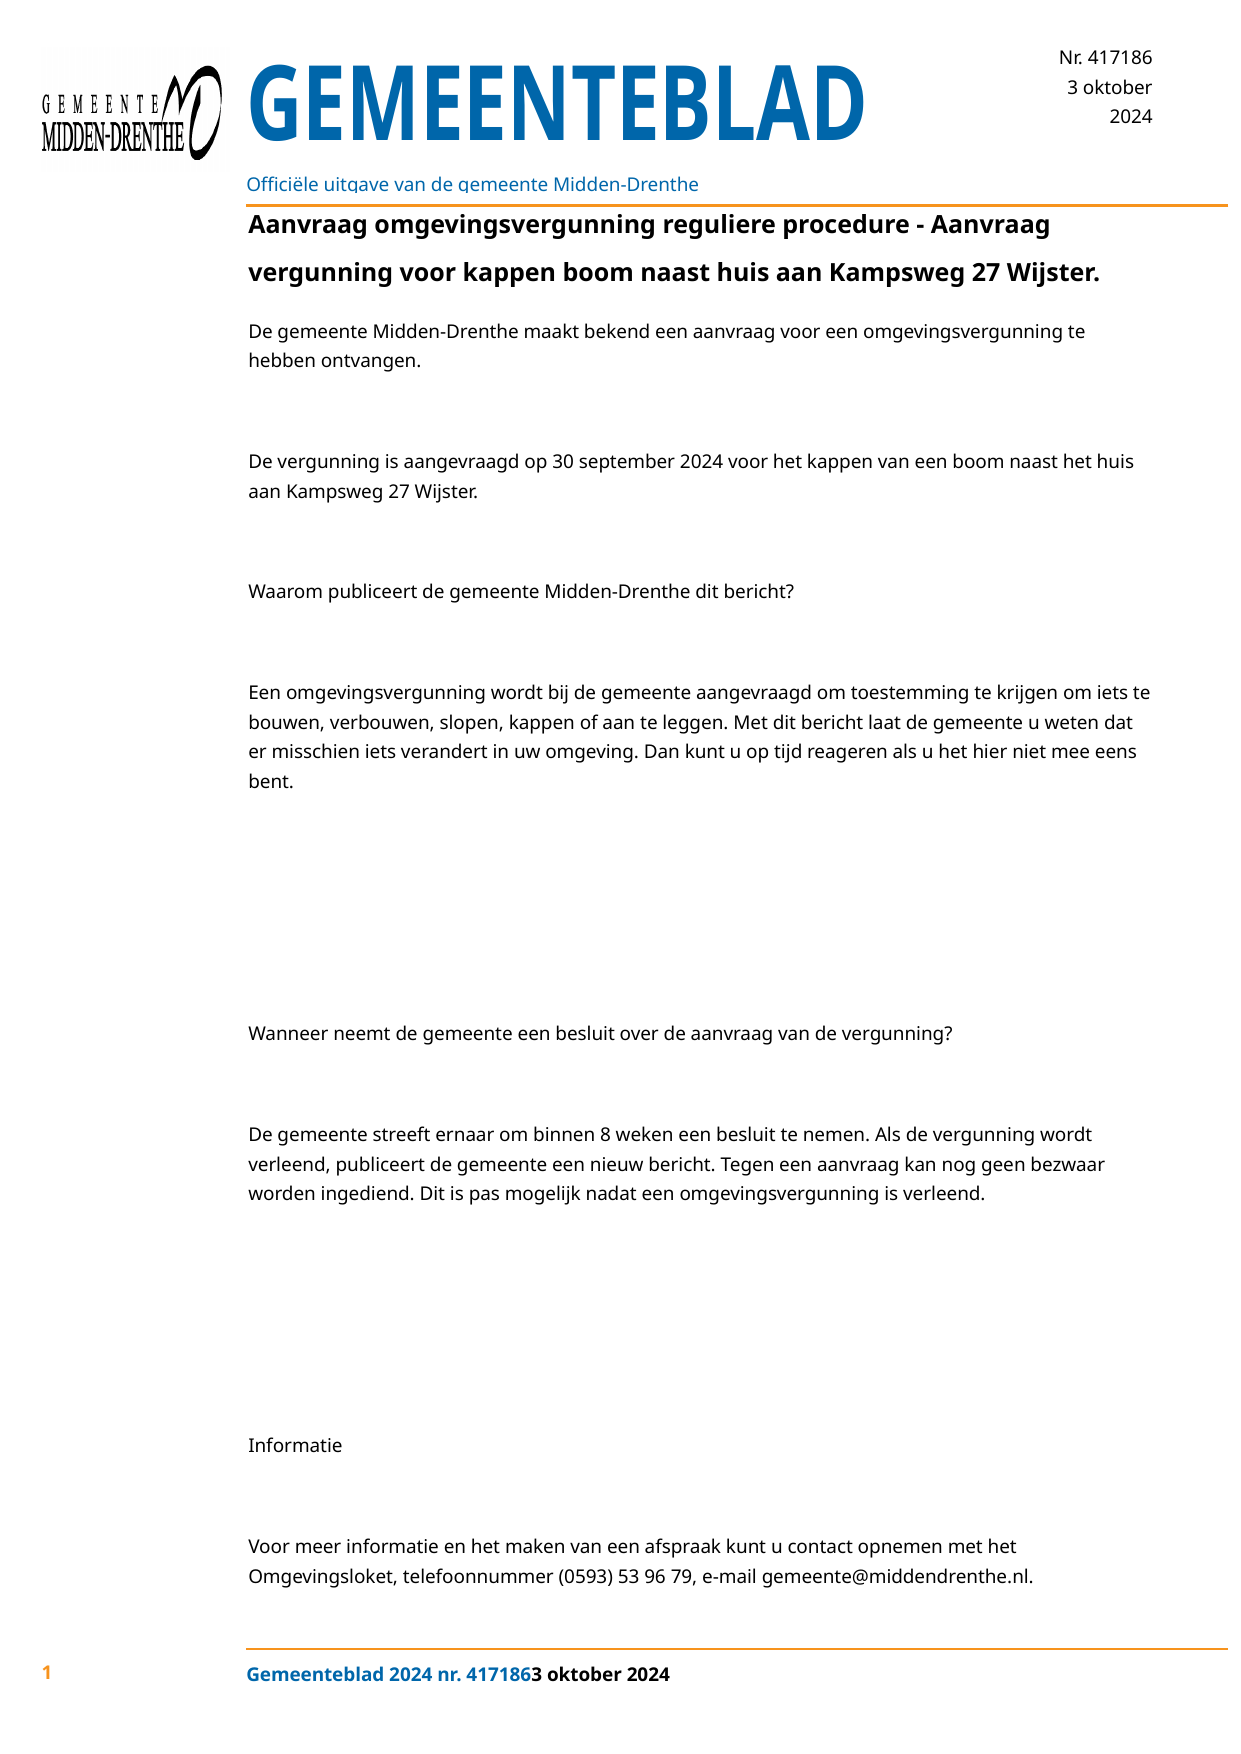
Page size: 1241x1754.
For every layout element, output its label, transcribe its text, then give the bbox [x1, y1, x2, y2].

text Waarom publiceert de gemeente Midden-Drenthe dit bericht? [248, 579, 1152, 604]
text Aanvraag omgevingsvergunning reguliere procedure - Aanvraag vergunning voor kappen boom naast huis aan Kampsweg 27 Wijster. [248, 207, 1152, 288]
text Een omgevingsvergunning wordt bij de gemeente aangevraagd om toestemming te krijgen om iets te bouwen, verbouwen, slopen, kappen of aan te leggen. Met dit bericht laat de gemeente u weten dat er misschien iets verandert in uw omgeving. Dan kunt u op tijd reageren als u het hier niet mee eens bent. [248, 679, 1152, 794]
text De gemeente streeft ernaar om binnen 8 weken een besluit te nemen. Als de vergunning wordt verleend, publiceert de gemeente een nieuw bericht. Tegen een aanvraag kan nog geen bezwaar worden ingediend. Dit is pas mogelijk nadat een omgevingsvergunning is verleend. [248, 1121, 1152, 1206]
text Voor meer informatie en het maken van een afspraak kunt u contact opnemen met het Omgevingsloket, telefoonnummer (0593) 53 96 79, e-mail gemeente@middendrenthe.nl. [248, 1533, 1152, 1589]
text De gemeente Midden-Drenthe maakt bekend een aanvraag voor een omgevingsvergunning te hebben ontvangen. [248, 318, 1152, 373]
text Wanneer neemt de gemeente een besluit over de aanvraag van de vergunning? [248, 1020, 1152, 1046]
text De vergunning is aangevraagd op 30 september 2024 voor het kappen van een boom naast het huis aan Kampsweg 27 Wijster. [248, 448, 1152, 504]
picture [41, 47, 231, 172]
text Informatie [248, 1432, 1152, 1458]
